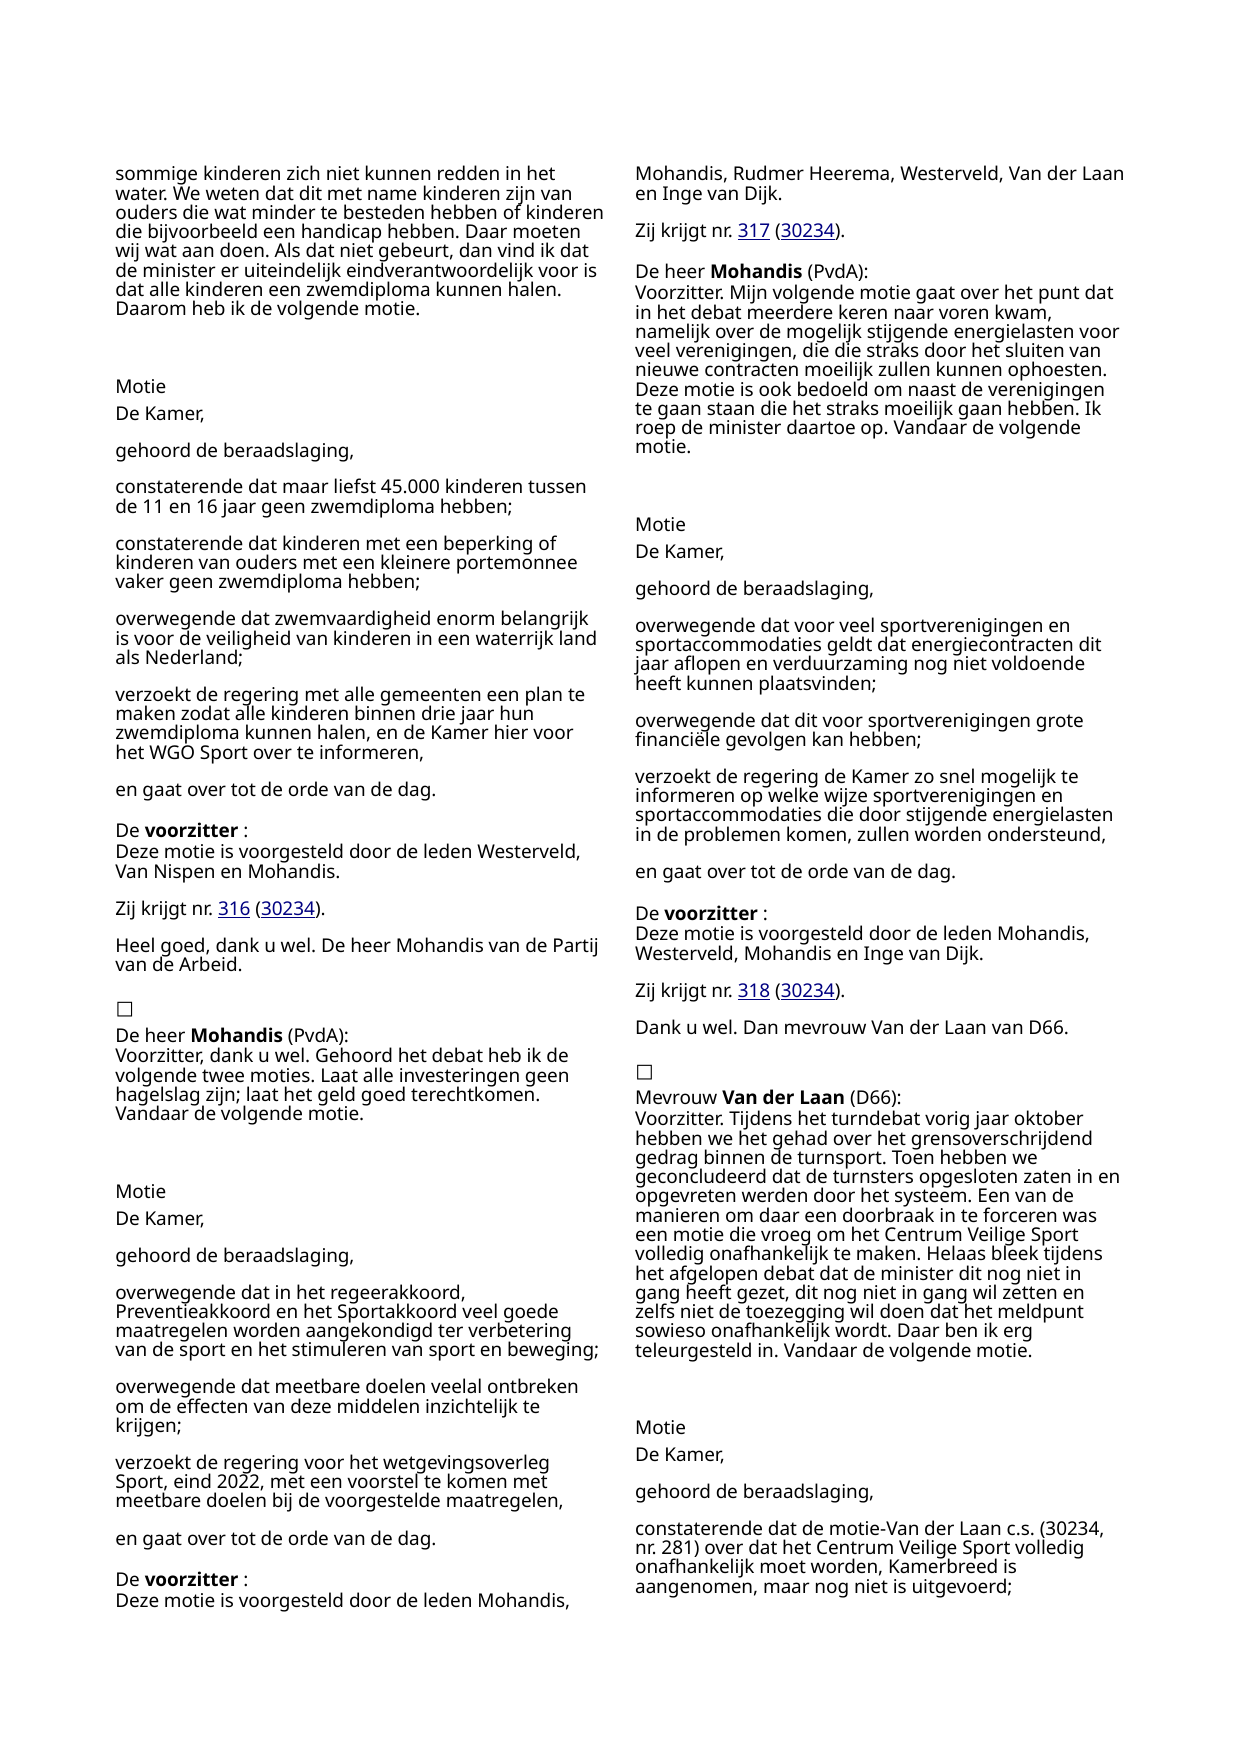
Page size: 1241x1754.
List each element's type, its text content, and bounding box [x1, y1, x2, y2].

text en gaat over tot de orde van de dag. [115, 781, 605, 800]
text De Kamer, [115, 1210, 605, 1229]
text overwegende dat voor veel sportverenigingen en sportaccommodaties geldt dat energiecontracten dit jaar aflopen en verduurzaming nog niet voldoende heeft kunnen plaatsvinden; [635, 617, 1125, 694]
text verzoekt de regering met alle gemeenten een plan te maken zodat alle kinderen binnen drie jaar hun zwemdiploma kunnen halen, en de Kamer hier voor het WGO Sport over te informeren, [115, 686, 605, 763]
text Zij krijgt nr. 318 (30234). [635, 982, 1125, 1001]
text constaterende dat maar liefst 45.000 kinderen tussen de 11 en 16 jaar geen zwemdiploma hebben; [115, 478, 605, 517]
text Deze motie is voorgesteld door de leden Mohandis, Westerveld, Mohandis en Inge van Dijk. [635, 925, 1125, 964]
text gehoord de beraadslaging, [635, 580, 1125, 599]
text overwegende dat dit voor sportverenigingen grote financiële gevolgen kan hebben; [635, 712, 1125, 750]
text De heer Mohandis (PvdA): [115, 1022, 605, 1047]
text gehoord de beraadslaging, [115, 1247, 605, 1266]
text De voorzitter : [115, 818, 605, 843]
text sommige kinderen zich niet kunnen redden in het water. We weten dat dit met name kinderen zijn van ouders die wat minder te besteden hebben of kinderen die bijvoorbeeld een handicap hebben. Daar moeten wij wat aan doen. Als dat niet gebeurt, dan vind ik dat de minister er uiteindelijk eindverantwoordelijk voor is dat alle kinderen een zwemdiploma kunnen halen. Daarom heb ik de volgende motie. [115, 165, 605, 319]
text Zij krijgt nr. 316 (30234). [115, 899, 605, 919]
text overwegende dat in het regeerakkoord, Preventieakkoord en het Sportakkoord veel goede maatregelen worden aangekondigd ter verbetering van de sport en het stimuleren van sport en beweging; [115, 1284, 605, 1361]
text Motie [635, 1414, 1125, 1440]
text De Kamer, [635, 1446, 1125, 1465]
text overwegende dat meetbare doelen veelal ontbreken om de effecten van deze middelen inzichtelijk te krijgen; [115, 1378, 605, 1436]
text De voorzitter : [635, 900, 1125, 925]
text ⬜ [635, 1059, 1125, 1084]
text De heer Mohandis (PvdA): [635, 259, 1125, 284]
text gehoord de beraadslaging, [635, 1483, 1125, 1502]
text Deze motie is voorgesteld door de leden Westerveld, Van Nispen en Mohandis. [115, 843, 605, 882]
text en gaat over tot de orde van de dag. [635, 863, 1125, 882]
text De voorzitter : [115, 1566, 605, 1592]
text Voorzitter. Tijdens het turndebat vorig jaar oktober hebben we het gehad over het grensoverschrijdend gedrag binnen de turnsport. Toen hebben we geconcludeerd dat de turnsters opgesloten zaten in en opgevreten werden door het systeem. Een van de manieren om daar een doorbraak in te forceren was een motie die vroeg om het Centrum Veilige Sport volledig onafhankelijk te maken. Helaas bleek tijdens het afgelopen debat dat de minister dit nog niet in gang heeft gezet, dit nog niet in gang wil zetten en zelfs niet de toezegging wil doen dat het meldpunt sowieso onafhankelijk wordt. Daar ben ik erg teleurgesteld in. Vandaar de volgende motie. [635, 1110, 1125, 1361]
text constaterende dat de motie-Van der Laan c.s. (30234, nr. 281) over dat het Centrum Veilige Sport volledig onafhankelijk moet worden, Kamerbreed is aangenomen, maar nog niet is uitgevoerd; [635, 1520, 1125, 1597]
text De Kamer, [115, 404, 605, 424]
text verzoekt de regering de Kamer zo snel mogelijk te informeren op welke wijze sportverenigingen en sportaccommodaties die door stijgende energielasten in de problemen komen, zullen worden ondersteund, [635, 768, 1125, 845]
text Mevrouw Van der Laan (D66): [635, 1084, 1125, 1110]
text Motie [635, 511, 1125, 537]
text De Kamer, [635, 543, 1125, 562]
text Zij krijgt nr. 317 (30234). [635, 222, 1125, 241]
text Motie [115, 373, 605, 399]
text Voorzitter. Mijn volgende motie gaat over het punt dat in het debat meerdere keren naar voren kwam, namelijk over de mogelijk stijgende energielasten voor veel verenigingen, die die straks door het sluiten van nieuwe contracten moeilijk zullen kunnen ophoesten. Deze motie is ook bedoeld om naast de verenigingen te gaan staan die het straks moeilijk gaan hebben. Ik roep de minister daartoe op. Vandaar de volgende motie. [635, 284, 1125, 458]
text ⬜ [115, 996, 605, 1022]
text Dank u wel. Dan mevrouw Van der Laan van D66. [635, 1019, 1125, 1038]
text constaterende dat kinderen met een beperking of kinderen van ouders met een kleinere portemonnee vaker geen zwemdiploma hebben; [115, 535, 605, 593]
text Mohandis, Rudmer Heerema, Westerveld, Van der Laan en Inge van Dijk. [635, 165, 1125, 204]
text verzoekt de regering voor het wetgevingsoverleg Sport, eind 2022, met een voorstel te komen met meetbare doelen bij de voorgestelde maatregelen, [115, 1454, 605, 1512]
text Heel goed, dank u wel. De heer Mohandis van de Partij van de Arbeid. [115, 937, 605, 975]
text Voorzitter, dank u wel. Gehoord het debat heb ik de volgende twee moties. Laat alle investeringen geen hagelslag zijn; laat het geld goed terechtkomen. Vandaar de volgende motie. [115, 1047, 605, 1124]
text gehoord de beraadslaging, [115, 442, 605, 461]
text overwegende dat zwemvaardigheid enorm belangrijk is voor de veiligheid van kinderen in een waterrijk land als Nederland; [115, 610, 605, 668]
text Deze motie is voorgesteld door de leden Mohandis, [115, 1592, 605, 1611]
text Motie [115, 1178, 605, 1204]
text en gaat over tot de orde van de dag. [115, 1529, 605, 1549]
